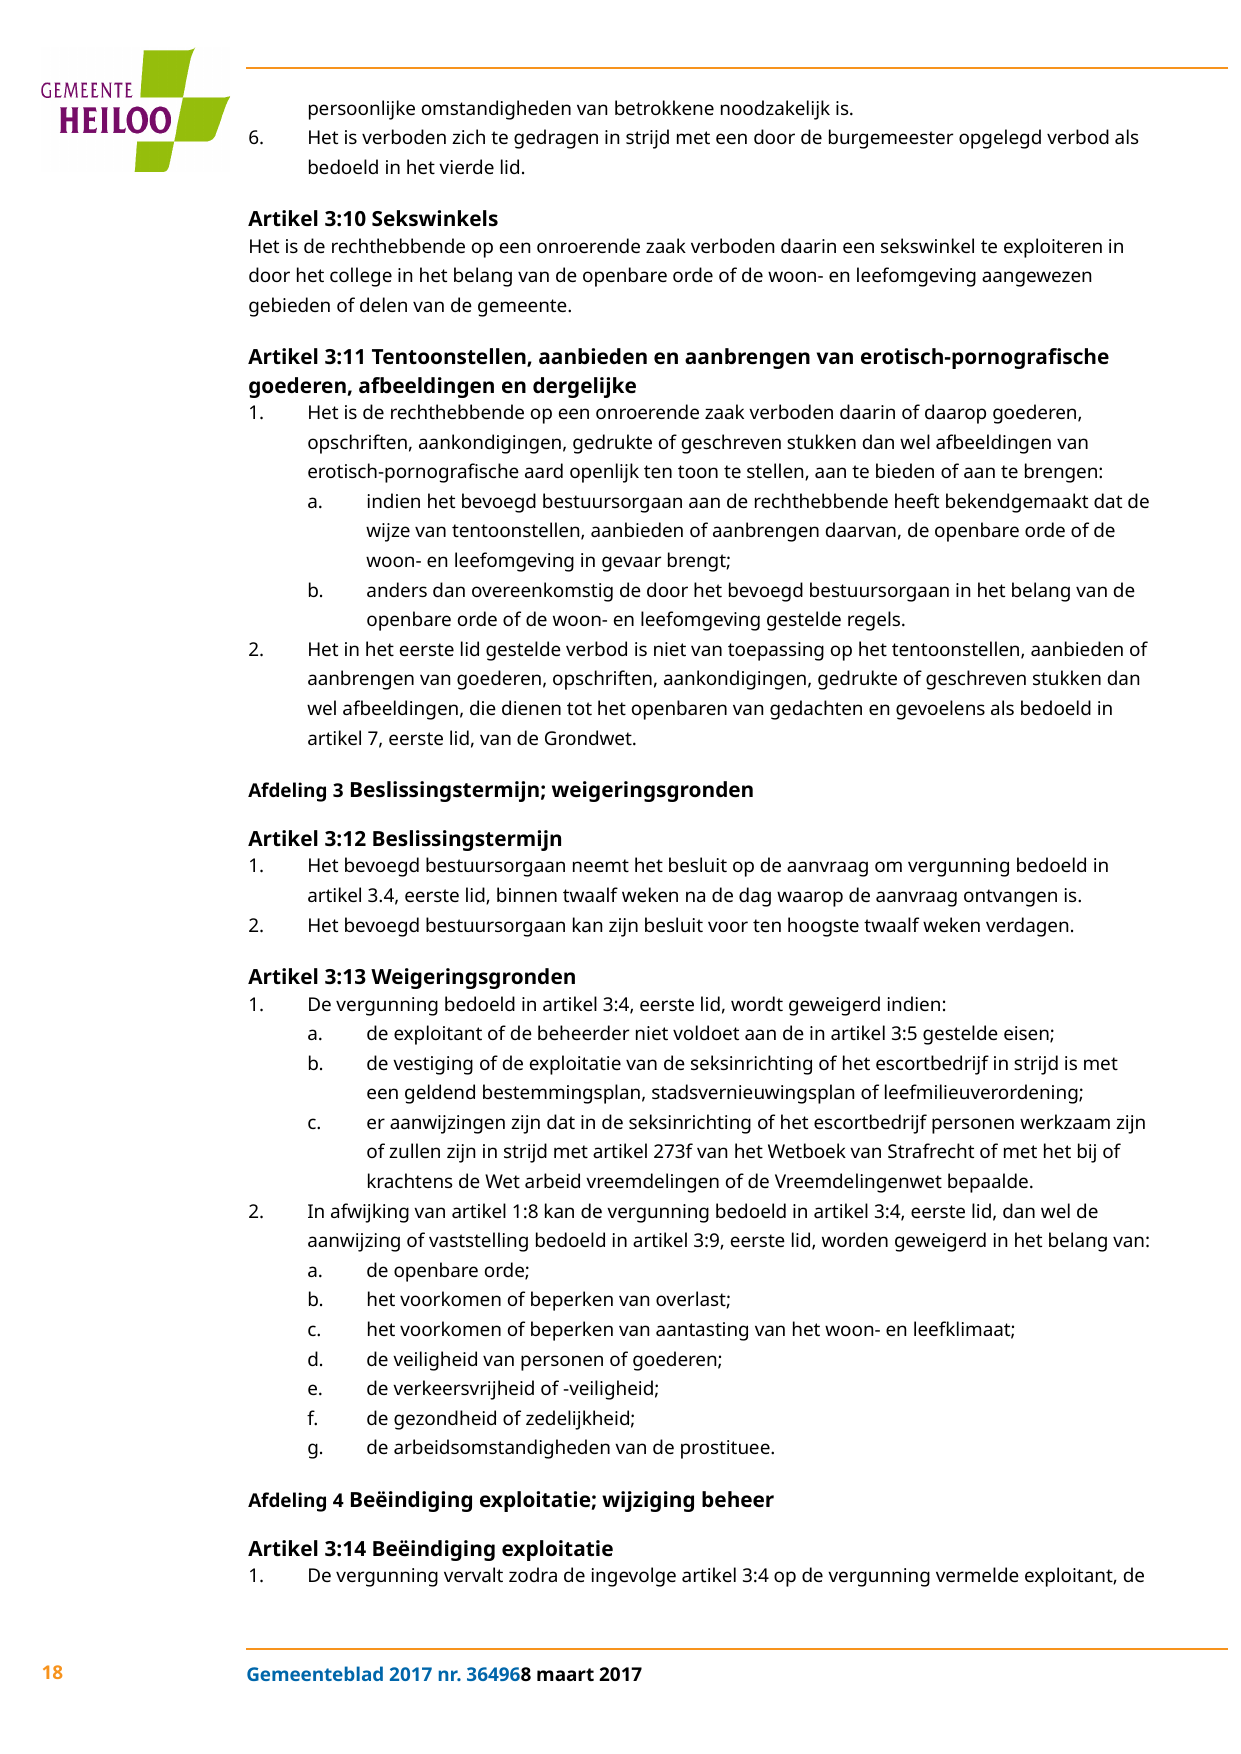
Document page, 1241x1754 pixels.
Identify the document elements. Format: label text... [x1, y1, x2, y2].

text Artikel 3:13 Weigeringsgronden [248, 962, 1152, 991]
list In afwijking van artikel 1:8 kan de vergunning bedoeld in artikel 3:4, eerste lid, dan wel de aanwijzing of vaststelling bedoeld in artikel 3:9, eerste lid, worden geweigerd in het belang van: [248, 1198, 1152, 1253]
list Het bevoegd bestuursorgaan kan zijn besluit voor ten hoogste twaalf weken verdagen. [248, 912, 1152, 938]
text Artikel 3:12 Beslissingstermijn [248, 824, 1152, 853]
text Afdeling 3 Beslissingstermijn; weigeringsgronden [248, 775, 1152, 803]
list persoonlijke omstandigheden van betrokkene noodzakelijk is. [248, 95, 1152, 121]
text Artikel 3:10 Sekswinkels [248, 204, 1152, 233]
text Artikel 3:11 Tentoonstellen, aanbieden en aanbrengen van erotisch-pornografische goederen, afbeeldingen en dergelijke [248, 342, 1152, 399]
picture [41, 47, 231, 172]
list de vestiging of de exploitatie van de seksinrichting of het escortbedrijf in strijd is met een geldend bestemmingsplan, stadsvernieuwingsplan of leefmilieuverordening; [307, 1050, 1152, 1105]
text Afdeling 4 Beëindiging exploitatie; wijziging beheer [248, 1485, 1152, 1513]
text Artikel 3:14 Beëindiging exploitatie [248, 1534, 1152, 1562]
list Het is de rechthebbende op een onroerende zaak verboden daarin of daarop goederen, opschriften, aankondigingen, gedrukte of geschreven stukken dan wel afbeeldingen van erotisch-pornografische aard openlijk ten toon te stellen, aan te bieden of aan te brengen: [248, 399, 1152, 484]
list indien het bevoegd bestuursorgaan aan de rechthebbende heeft bekendgemaakt dat de wijze van tentoonstellen, aanbieden of aanbrengen daarvan, de openbare orde of de woon- en leefomgeving in gevaar brengt; [307, 488, 1152, 573]
list de exploitant of de beheerder niet voldoet aan de in artikel 3:5 gestelde eisen; [307, 1020, 1152, 1046]
list de veiligheid van personen of goederen; [307, 1346, 1152, 1371]
text Het is de rechthebbende op een onroerende zaak verboden daarin een sekswinkel te exploiteren in door het college in het belang van de openbare orde of de woon- en leefomgeving aangewezen gebieden of delen van de gemeente. [248, 233, 1152, 318]
list de openbare orde; [307, 1257, 1152, 1283]
list het voorkomen of beperken van overlast; [307, 1287, 1152, 1312]
list de verkeersvrijheid of -veiligheid; [307, 1375, 1152, 1401]
list anders dan overeenkomstig de door het bevoegd bestuursorgaan in het belang van de openbare orde of de woon- en leefomgeving gestelde regels. [307, 577, 1152, 632]
list De vergunning bedoeld in artikel 3:4, eerste lid, wordt geweigerd indien: [248, 991, 1152, 1016]
list De vergunning vervalt zodra de ingevolge artikel 3:4 op de vergunning vermelde exploitant, de [248, 1562, 1152, 1588]
list er aanwijzingen zijn dat in de seksinrichting of het escortbedrijf personen werkzaam zijn of zullen zijn in strijd met artikel 273f van het Wetboek van Strafrecht of met het bij of krachtens de Wet arbeid vreemdelingen of de Vreemdelingenwet bepaalde. [307, 1109, 1152, 1194]
list Het bevoegd bestuursorgaan neemt het besluit op de aanvraag om vergunning bedoeld in artikel 3.4, eerste lid, binnen twaalf weken na de dag waarop de aanvraag ontvangen is. [248, 853, 1152, 908]
list Het in het eerste lid gestelde verbod is niet van toepassing op het tentoonstellen, aanbieden of aanbrengen van goederen, opschriften, aankondigingen, gedrukte of geschreven stukken dan wel afbeeldingen, die dienen tot het openbaren van gedachten en gevoelens als bedoeld in artikel 7, eerste lid, van de Grondwet. [248, 636, 1152, 750]
list Het is verboden zich te gedragen in strijd met een door de burgemeester opgelegd verbod als bedoeld in het vierde lid. [248, 124, 1152, 180]
list het voorkomen of beperken van aantasting van het woon- en leefklimaat; [307, 1316, 1152, 1342]
list de gezondheid of zedelijkheid; [307, 1405, 1152, 1431]
list de arbeidsomstandigheden van de prostituee. [307, 1434, 1152, 1460]
